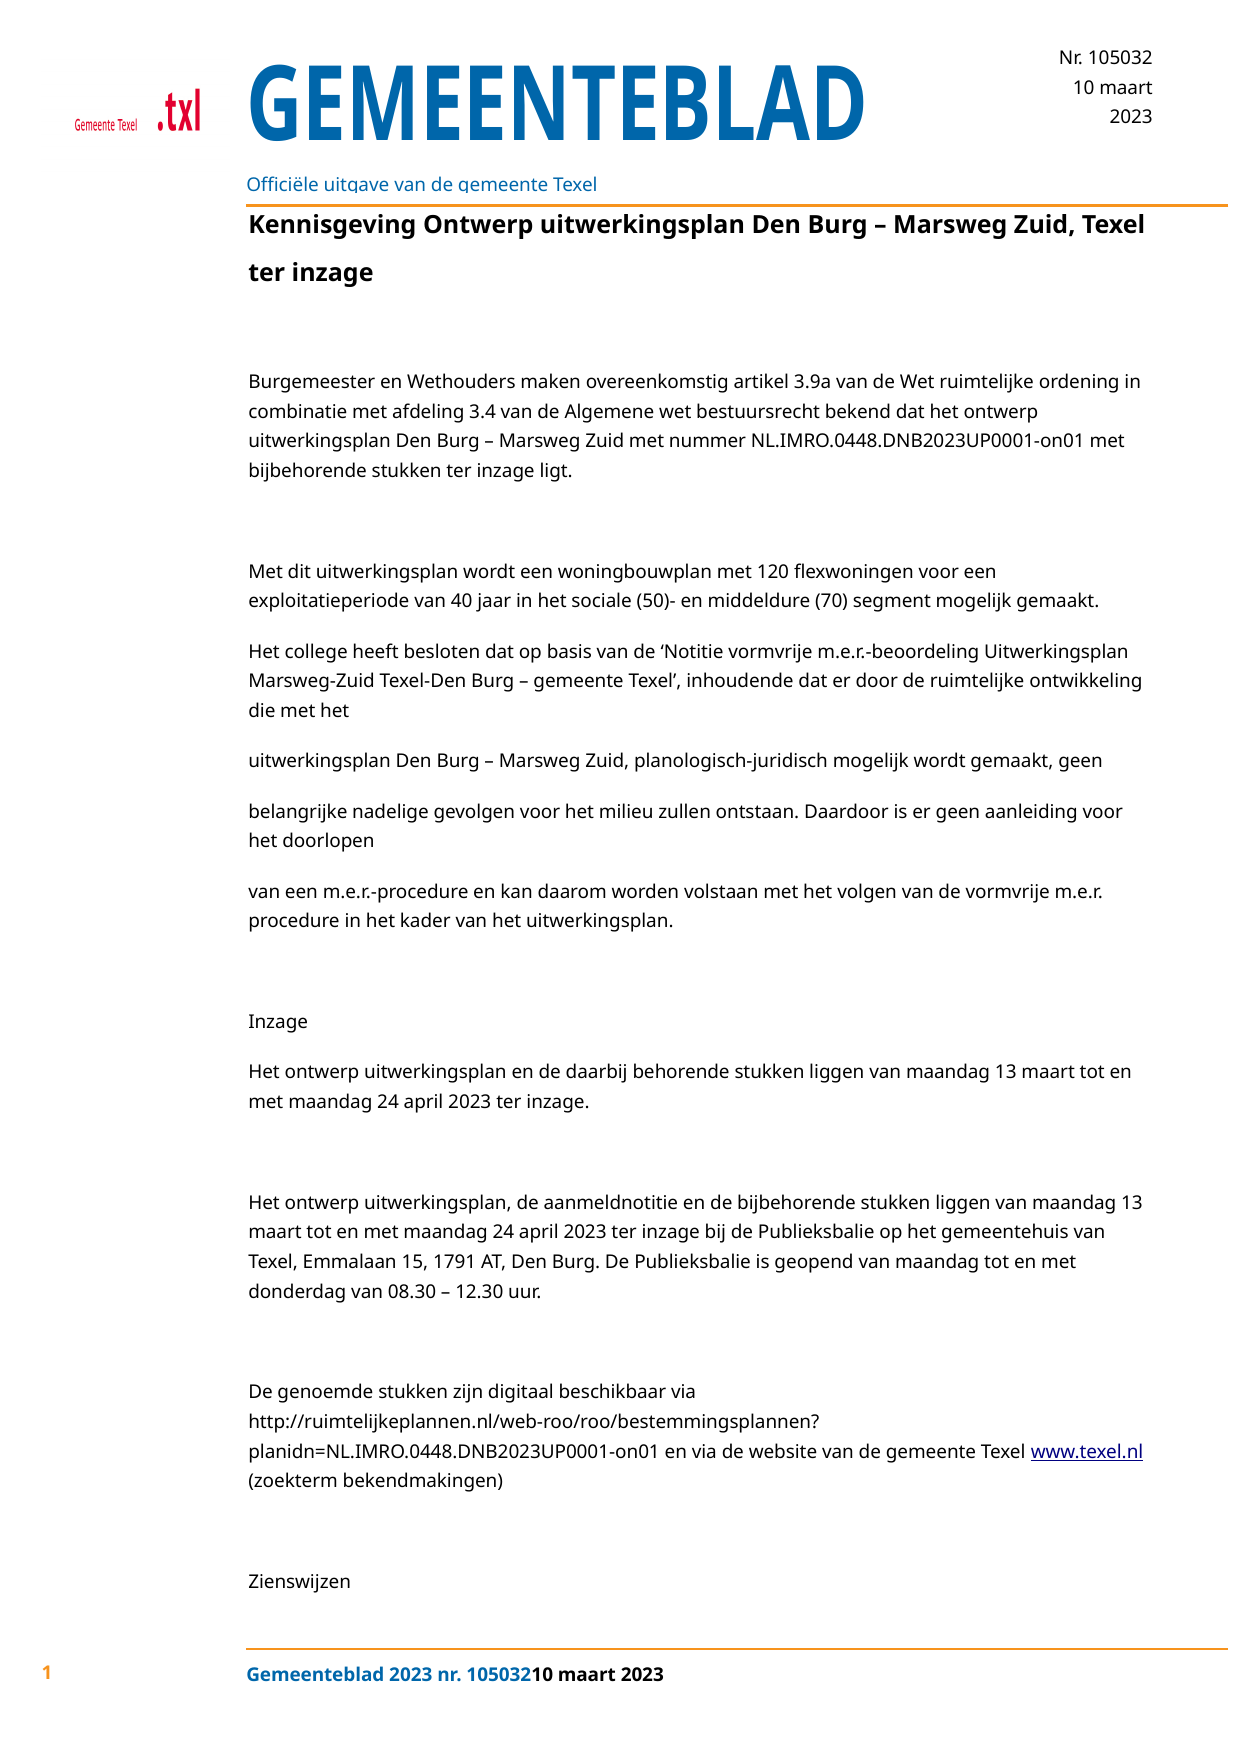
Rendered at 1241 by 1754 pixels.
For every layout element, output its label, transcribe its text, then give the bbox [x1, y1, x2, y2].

text belangrijke nadelige gevolgen voor het milieu zullen ontstaan. Daardoor is er geen aanleiding voor het doorlopen [248, 798, 1152, 853]
text van een m.e.r.-procedure en kan daarom worden volstaan met het volgen van de vormvrije m.e.r. procedure in het kader van het uitwerkingsplan. [248, 878, 1152, 933]
text Met dit uitwerkingsplan wordt een woningbouwplan met 120 flexwoningen voor een exploitatieperiode van 40 jaar in het sociale (50)- en middeldure (70) segment mogelijk gemaakt. [248, 558, 1152, 613]
text Kennisgeving Ontwerp uitwerkingsplan Den Burg – Marsweg Zuid, Texel ter inzage [248, 207, 1152, 288]
text uitwerkingsplan Den Burg – Marsweg Zuid, planologisch-juridisch mogelijk wordt gemaakt, geen [248, 747, 1152, 773]
picture [41, 47, 231, 172]
text Zienswijzen [248, 1568, 1152, 1594]
text Burgemeester en Wethouders maken overeenkomstig artikel 3.9a van de Wet ruimtelijke ordening in combinatie met afdeling 3.4 van de Algemene wet bestuursrecht bekend dat het ontwerp uitwerkingsplan Den Burg – Marsweg Zuid met nummer NL.IMRO.0448.DNB2023UP0001-on01 met bijbehorende stukken ter inzage ligt. [248, 368, 1152, 483]
text Het college heeft besloten dat op basis van de ‘Notitie vormvrije m.e.r.-beoordeling Uitwerkingsplan Marsweg-Zuid Texel-Den Burg – gemeente Texel’, inhoudende dat er door de ruimtelijke ontwikkeling die met het [248, 638, 1152, 723]
text Het ontwerp uitwerkingsplan, de aanmeldnotitie en de bijbehorende stukken liggen van maandag 13 maart tot en met maandag 24 april 2023 ter inzage bij de Publieksbalie op het gemeentehuis van Texel, Emmalaan 15, 1791 AT, Den Burg. De Publieksbalie is geopend van maandag tot en met donderdag van 08.30 – 12.30 uur. [248, 1189, 1152, 1304]
text Inzage [248, 1008, 1152, 1034]
text Het ontwerp uitwerkingsplan en de daarbij behorende stukken liggen van maandag 13 maart tot en met maandag 24 april 2023 ter inzage. [248, 1059, 1152, 1114]
text De genoemde stukken zijn digitaal beschikbaar via http://ruimtelijkeplannen.nl/web-roo/roo/bestemmingsplannen?planidn=NL.IMRO.0448.DNB2023UP0001-on01 en via de website van de gemeente Texel www.texel.nl (zoekterm bekendmakingen) [248, 1379, 1152, 1493]
